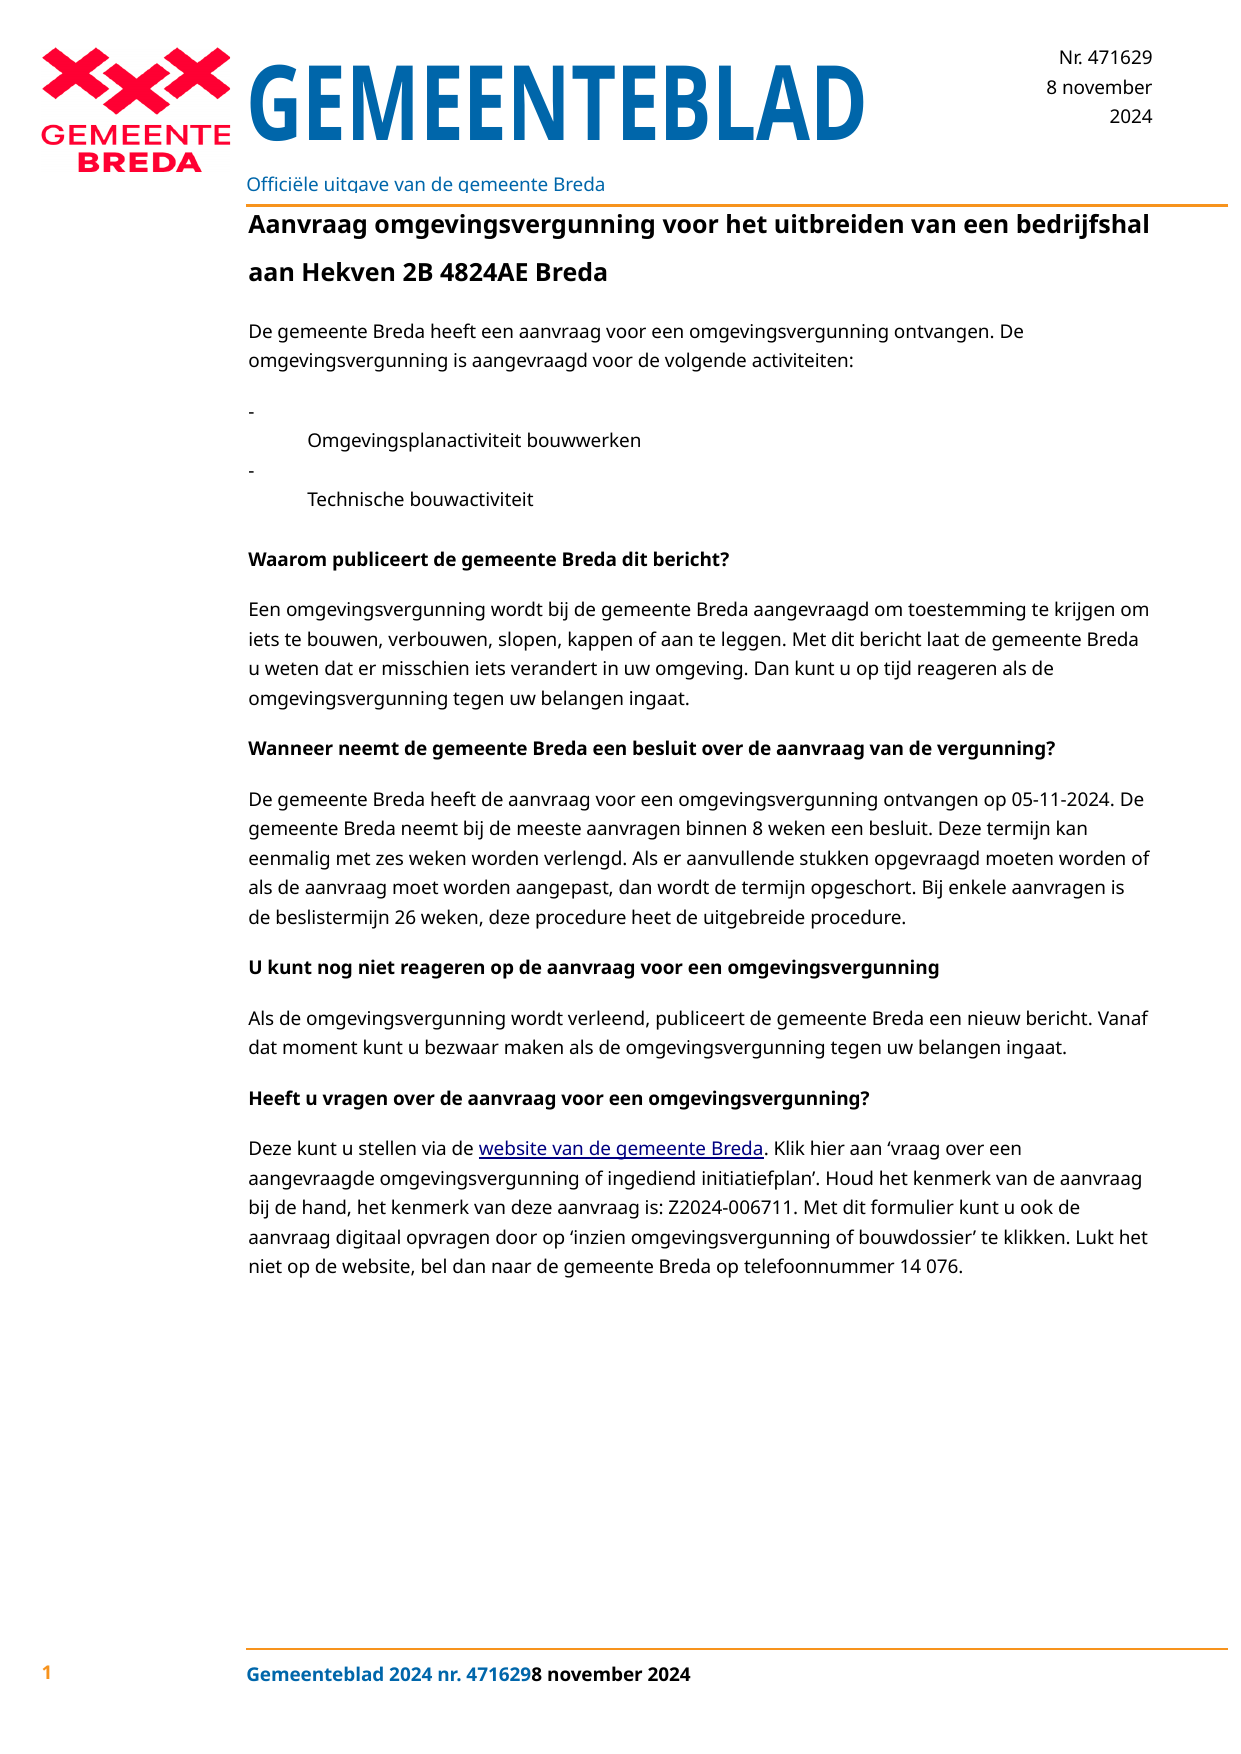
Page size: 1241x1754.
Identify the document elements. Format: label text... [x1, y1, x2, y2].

text Aanvraag omgevingsvergunning voor het uitbreiden van een bedrijfshal aan Hekven 2B 4824AE Breda [248, 207, 1152, 288]
text De gemeente Breda heeft de aanvraag voor een omgevingsvergunning ontvangen op 05-11-2024. De gemeente Breda neemt bij de meeste aanvragen binnen 8 weken een besluit. Deze termijn kan eenmalig met zes weken worden verlengd. Als er aanvullende stukken opgevraagd moeten worden of als de aanvraag moet worden aangepast, dan wordt de termijn opgeschort. Bij enkele aanvragen is de beslistermijn 26 weken, deze procedure heet de uitgebreide procedure. [248, 786, 1152, 930]
list Technische bouwactiviteit [248, 487, 1152, 512]
text Heeft u vragen over de aanvraag voor een omgevingsvergunning? [248, 1085, 1152, 1111]
text Deze kunt u stellen via de website van de gemeente Breda. Klik hier aan ‘vraag over een aangevraagde omgevingsvergunning of ingediend initiatiefplan’. Houd het kenmerk van de aanvraag bij de hand, het kenmerk van deze aanvraag is: Z2024-006711. Met dit formulier kunt u ook de aanvraag digitaal opvragen door op ‘inzien omgevingsvergunning of bouwdossier’ te klikken. Lukt het niet op de website, bel dan naar de gemeente Breda op telefoonnummer 14 076. [248, 1135, 1152, 1279]
text Wanneer neemt de gemeente Breda een besluit over de aanvraag van de vergunning? [248, 735, 1152, 761]
text U kunt nog niet reageren op de aanvraag voor een omgevingsvergunning [248, 954, 1152, 980]
text De gemeente Breda heeft een aanvraag voor een omgevingsvergunning ontvangen. De omgevingsvergunning is aangevraagd voor de volgende activiteiten: [248, 318, 1152, 373]
picture [41, 47, 231, 172]
text Een omgevingsvergunning wordt bij de gemeente Breda aangevraagd om toestemming te krijgen om iets te bouwen, verbouwen, slopen, kappen of aan te leggen. Met dit bericht laat de gemeente Breda u weten dat er misschien iets verandert in uw omgeving. Dan kunt u op tijd reageren als de omgevingsvergunning tegen uw belangen ingaat. [248, 596, 1152, 711]
text Waarom publiceert de gemeente Breda dit bericht? [248, 546, 1152, 572]
text Als de omgevingsvergunning wordt verleend, publiceert de gemeente Breda een nieuw bericht. Vanaf dat moment kunt u bezwaar maken als de omgevingsvergunning tegen uw belangen ingaat. [248, 1005, 1152, 1060]
list Omgevingsplanactiviteit bouwwerken [248, 427, 1152, 453]
